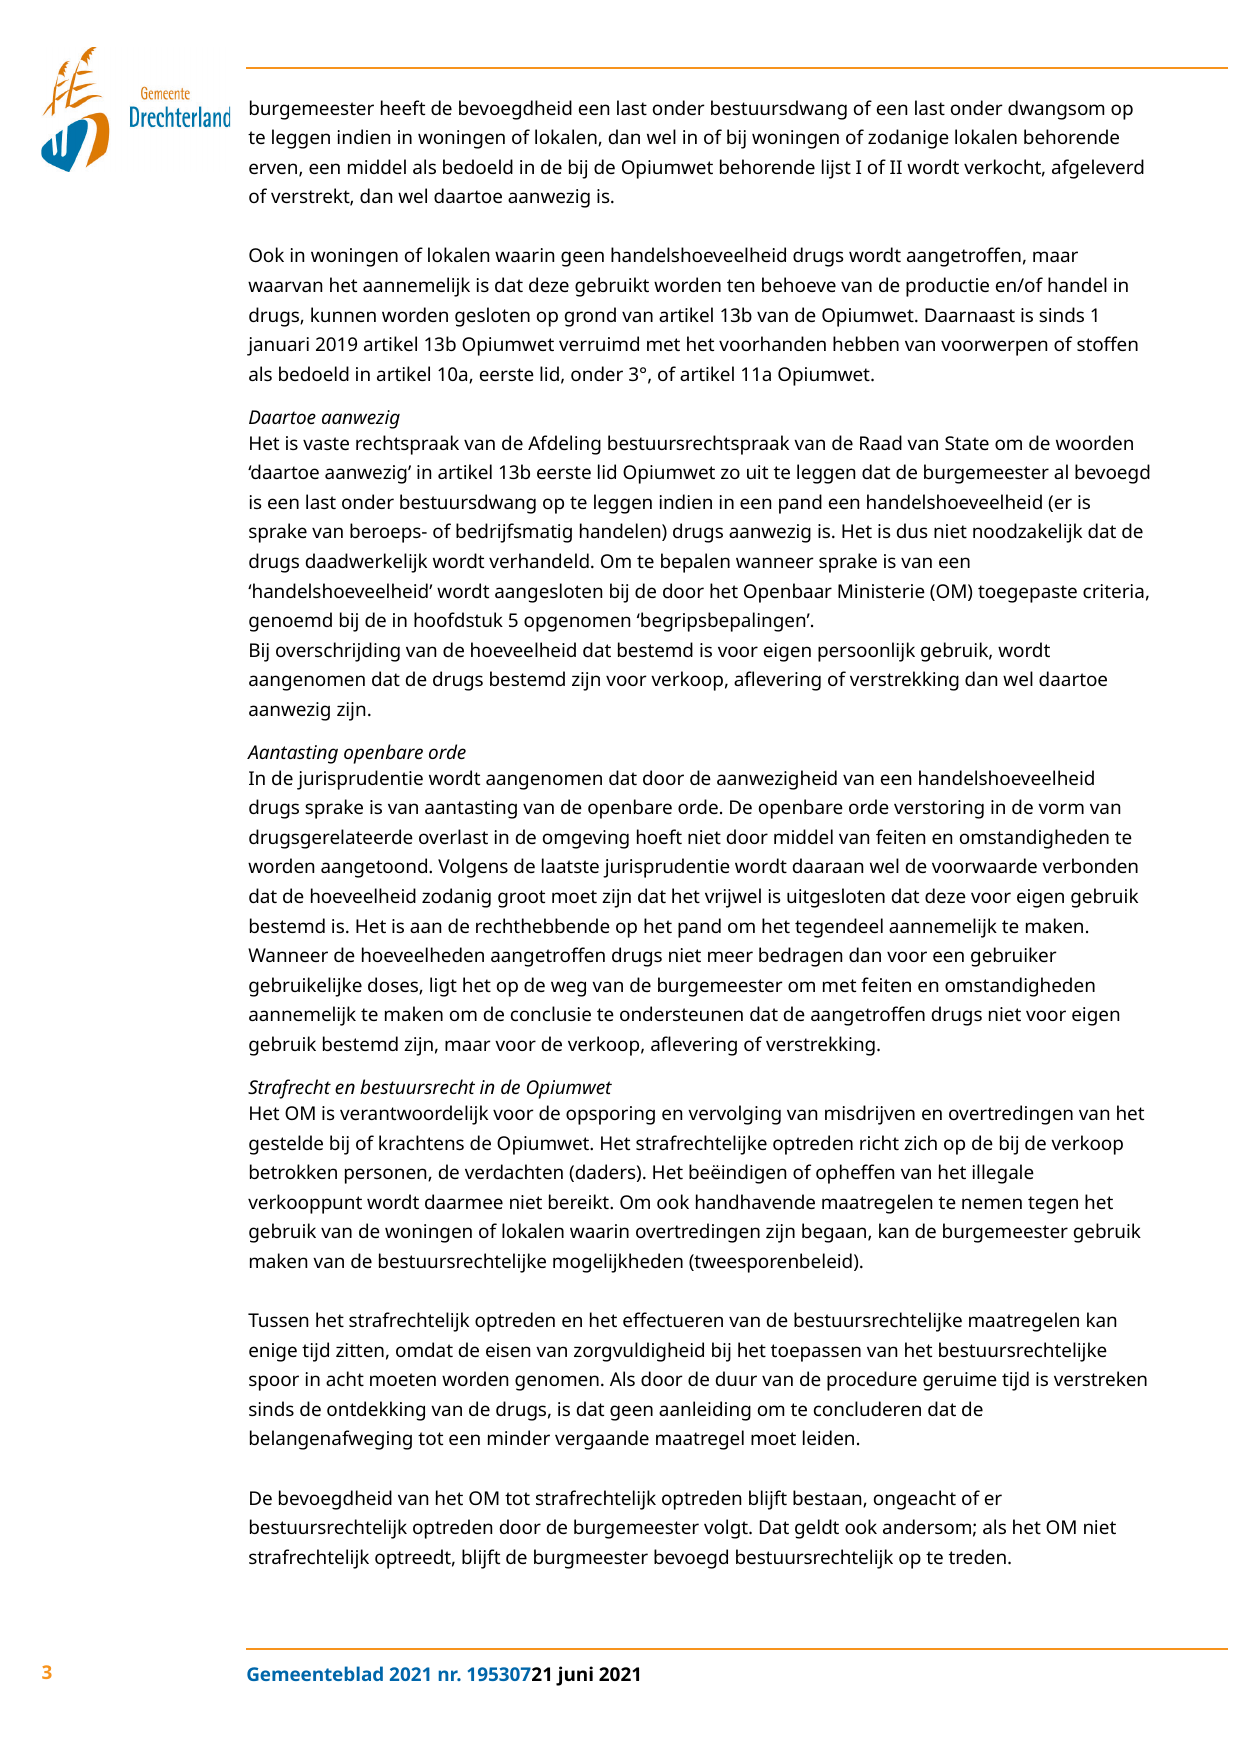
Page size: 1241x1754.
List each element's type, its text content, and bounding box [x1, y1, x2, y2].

text Tussen het strafrechtelijk optreden en het effectueren van de bestuursrechtelijke maatregelen kan enige tijd zitten, omdat de eisen van zorgvuldigheid bij het toepassen van het bestuursrechtelijke spoor in acht moeten worden genomen. Als door de duur van de procedure geruime tijd is verstreken sinds de ontdekking van de drugs, is dat geen aanleiding om te concluderen dat de belangenafweging tot een minder vergaande maatregel moet leiden. [248, 1307, 1152, 1451]
picture [41, 47, 231, 172]
picture [226, 115, 231, 124]
text In de jurisprudentie wordt aangenomen dat door de aanwezigheid van een handelshoeveelheid drugs sprake is van aantasting van de openbare orde. De openbare orde verstoring in de vorm van drugsgerelateerde overlast in de omgeving hoeft niet door middel van feiten en omstandigheden te worden aangetoond. Volgens de laatste jurisprudentie wordt daaraan wel de voorwaarde verbonden dat de hoeveelheid zodanig groot moet zijn dat het vrijwel is uitgesloten dat deze voor eigen gebruik bestemd is. Het is aan de rechthebbende op het pand om het tegendeel aannemelijk te maken. Wanneer de hoeveelheden aangetroffen drugs niet meer bedragen dan voor een gebruiker gebruikelijke doses, ligt het op de weg van de burgemeester om met feiten en omstandigheden aannemelijk te maken om de conclusie te ondersteunen dat de aangetroffen drugs niet voor eigen gebruik bestemd zijn, maar voor de verkoop, aflevering of verstrekking. [248, 765, 1152, 1057]
text Het is vaste rechtspraak van de Afdeling bestuursrechtspraak van de Raad van State om de woorden ‘daartoe aanwezig’ in artikel 13b eerste lid Opiumwet zo uit te leggen dat de burgemeester al bevoegd is een last onder bestuursdwang op te leggen indien in een pand een handelshoeveelheid (er is sprake van beroeps- of bedrijfsmatig handelen) drugs aanwezig is. Het is dus niet noodzakelijk dat de drugs daadwerkelijk wordt verhandeld. Om te bepalen wanneer sprake is van een ‘handelshoeveelheid’ wordt aangesloten bij de door het Openbaar Ministerie (OM) toegepaste criteria, genoemd bij de in hoofdstuk 5 opgenomen ‘begripsbepalingen’. [248, 430, 1152, 633]
text Daartoe aanwezig [248, 404, 1152, 430]
picture [41, 158, 64, 172]
text Ook in woningen of lokalen waarin geen handelshoeveelheid drugs wordt aangetroffen, maar waarvan het aannemelijk is dat deze gebruikt worden ten behoeve van de productie en/of handel in drugs, kunnen worden gesloten op grond van artikel 13b van de Opiumwet. Daarnaast is sinds 1 januari 2019 artikel 13b Opiumwet verruimd met het voorhanden hebben van voorwerpen of stoffen als bedoeld in artikel 10a, eerste lid, onder 3°, of artikel 11a Opiumwet. [248, 243, 1152, 387]
text Aantasting openbare orde [248, 739, 1152, 765]
text De bevoegdheid van het OM tot strafrechtelijk optreden blijft bestaan, ongeacht of er bestuursrechtelijk optreden door de burgemeester volgt. Dat geldt ook andersom; als het OM niet strafrechtelijk optreedt, blijft de burgmeester bevoegd bestuursrechtelijk op te treden. [248, 1485, 1152, 1569]
text burgemeester heeft de bevoegdheid een last onder bestuursdwang of een last onder dwangsom op te leggen indien in woningen of lokalen, dan wel in of bij woningen of zodanige lokalen behorende erven, een middel als bedoeld in de bij de Opiumwet behorende lijst I of II wordt verkocht, afgeleverd of verstrekt, dan wel daartoe aanwezig is. [248, 95, 1152, 209]
text Bij overschrijding van de hoeveelheid dat bestemd is voor eigen persoonlijk gebruik, wordt aangenomen dat de drugs bestemd zijn voor verkoop, aflevering of verstrekking dan wel daartoe aanwezig zijn. [248, 637, 1152, 722]
text Het OM is verantwoordelijk voor de opsporing en vervolging van misdrijven en overtredingen van het gestelde bij of krachtens de Opiumwet. Het strafrechtelijke optreden richt zich op de bij de verkoop betrokken personen, de verdachten (daders). Het beëindigen of opheffen van het illegale verkooppunt wordt daarmee niet bereikt. Om ook handhavende maatregelen te nemen tegen het gebruik van de woningen of lokalen waarin overtredingen zijn begaan, kan de burgemeester gebruik maken van de bestuursrechtelijke mogelijkheden (tweesporenbeleid). [248, 1100, 1152, 1274]
text Strafrecht en bestuursrecht in de Opiumwet [248, 1074, 1152, 1100]
